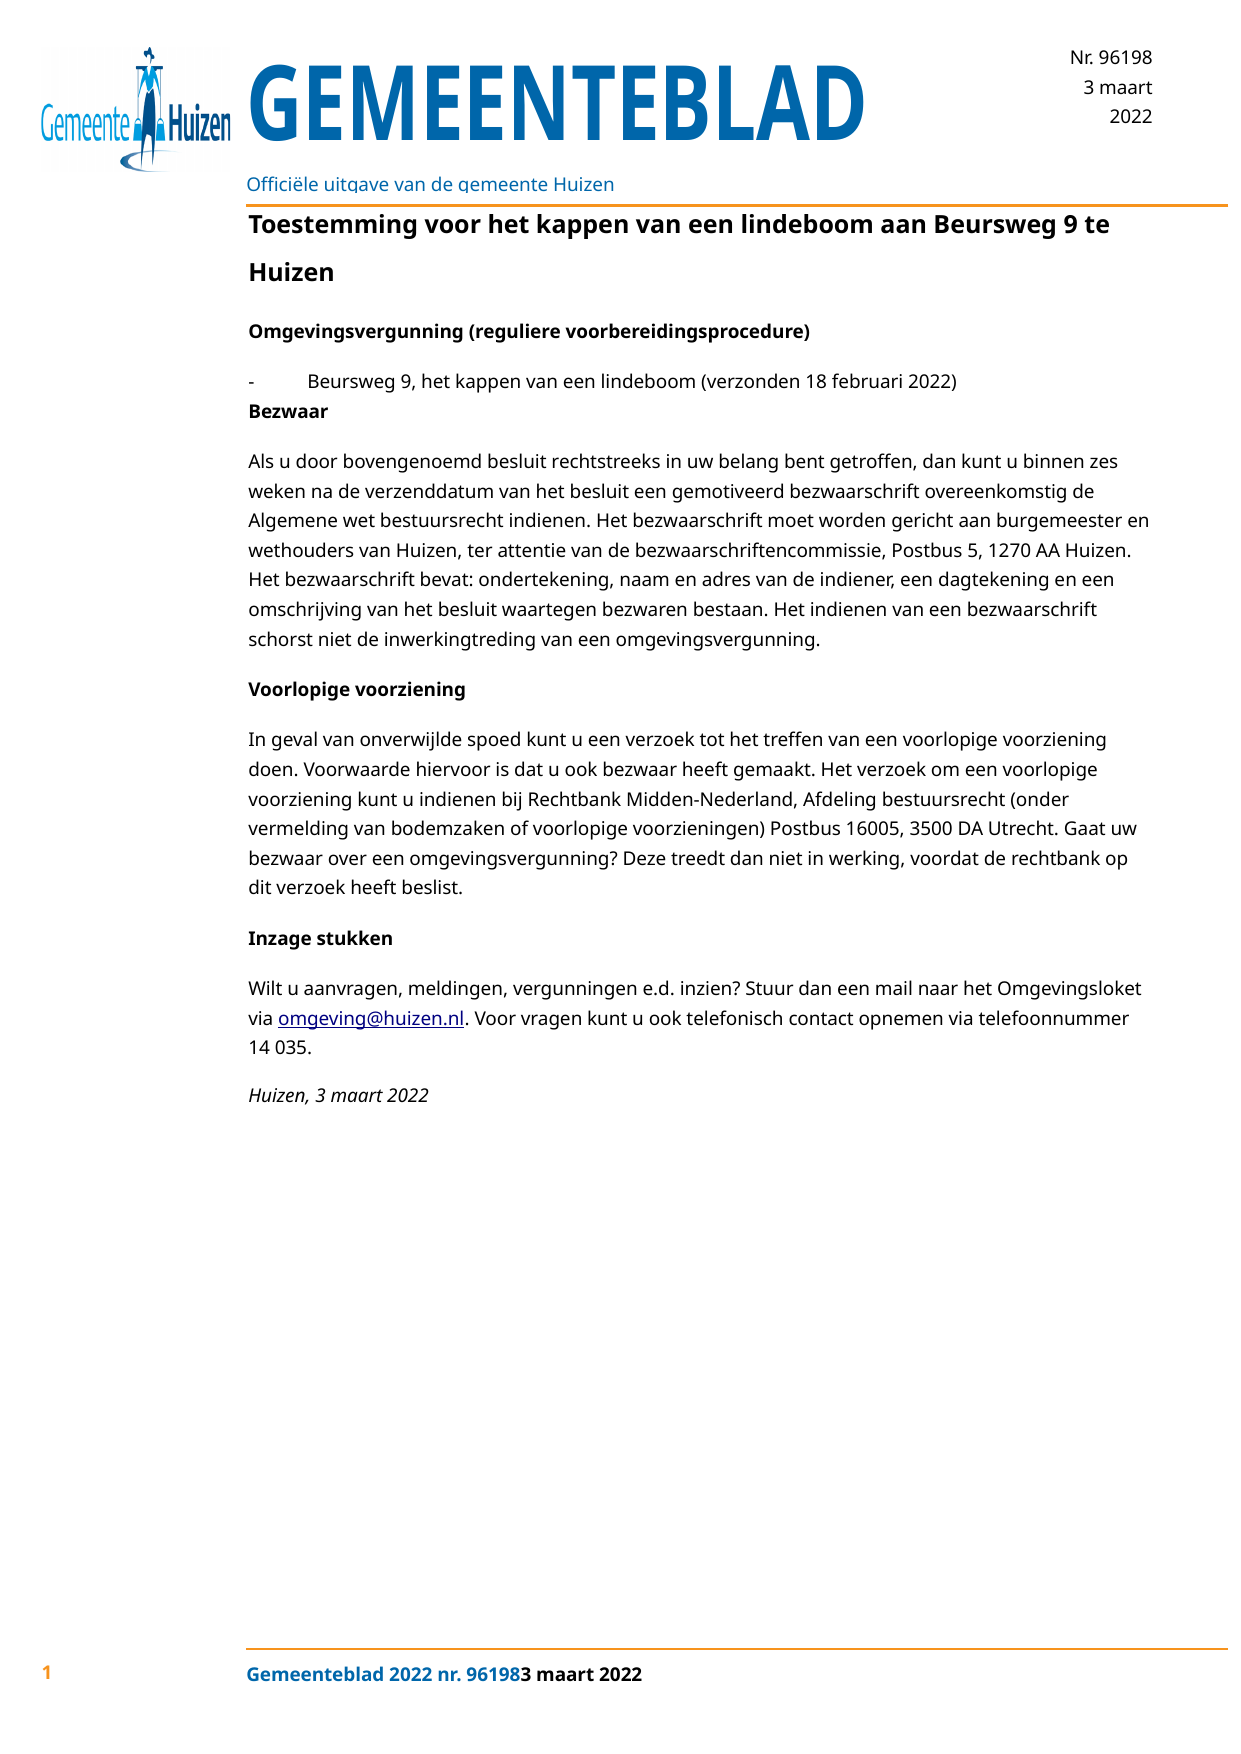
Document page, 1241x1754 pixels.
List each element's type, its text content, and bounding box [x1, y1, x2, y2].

picture [41, 47, 231, 172]
text Voorlopige voorziening [248, 676, 1152, 702]
text Bezwaar [248, 398, 1152, 424]
text Omgevingsvergunning (reguliere voorbereidingsprocedure) [248, 318, 1152, 344]
text Inzage stukken [248, 925, 1152, 951]
text Als u door bovengenoemd besluit rechtstreeks in uw belang bent getroffen, dan kunt u binnen zes weken na de verzenddatum van het besluit een gemotiveerd bezwaarschrift overeenkomstig de Algemene wet bestuursrecht indienen. Het bezwaarschrift moet worden gericht aan burgemeester en wethouders van Huizen, ter attentie van de bezwaarschriftencommissie, Postbus 5, 1270 AA Huizen. Het bezwaarschrift bevat: ondertekening, naam en adres van de indiener, een dagtekening en een omschrijving van het besluit waartegen bezwaren bestaan. Het indienen van een bezwaarschrift schorst niet de inwerkingtreding van een omgevingsvergunning. [248, 448, 1152, 652]
list Beursweg 9, het kappen van een lindeboom (verzonden 18 februari 2022) [248, 368, 1152, 394]
text Huizen, 3 maart 2022 [248, 1082, 1152, 1108]
text In geval van onverwijlde spoed kunt u een verzoek tot het treffen van een voorlopige voorziening doen. Voorwaarde hiervoor is dat u ook bezwaar heeft gemaakt. Het verzoek om een voorlopige voorziening kunt u indienen bij Rechtbank Midden-Nederland, Afdeling bestuursrecht (onder vermelding van bodemzaken of voorlopige voorzieningen) Postbus 16005, 3500 DA Utrecht. Gaat uw bezwaar over een omgevingsvergunning? Deze treedt dan niet in werking, voordat de rechtbank op dit verzoek heeft beslist. [248, 727, 1152, 900]
text Toestemming voor het kappen van een lindeboom aan Beursweg 9 te Huizen [248, 207, 1152, 288]
text Wilt u aanvragen, meldingen, vergunningen e.d. inzien? Stuur dan een mail naar het Omgevingsloket via omgeving@huizen.nl. Voor vragen kunt u ook telefonisch contact opnemen via telefoonnummer 14 035. [248, 975, 1152, 1060]
